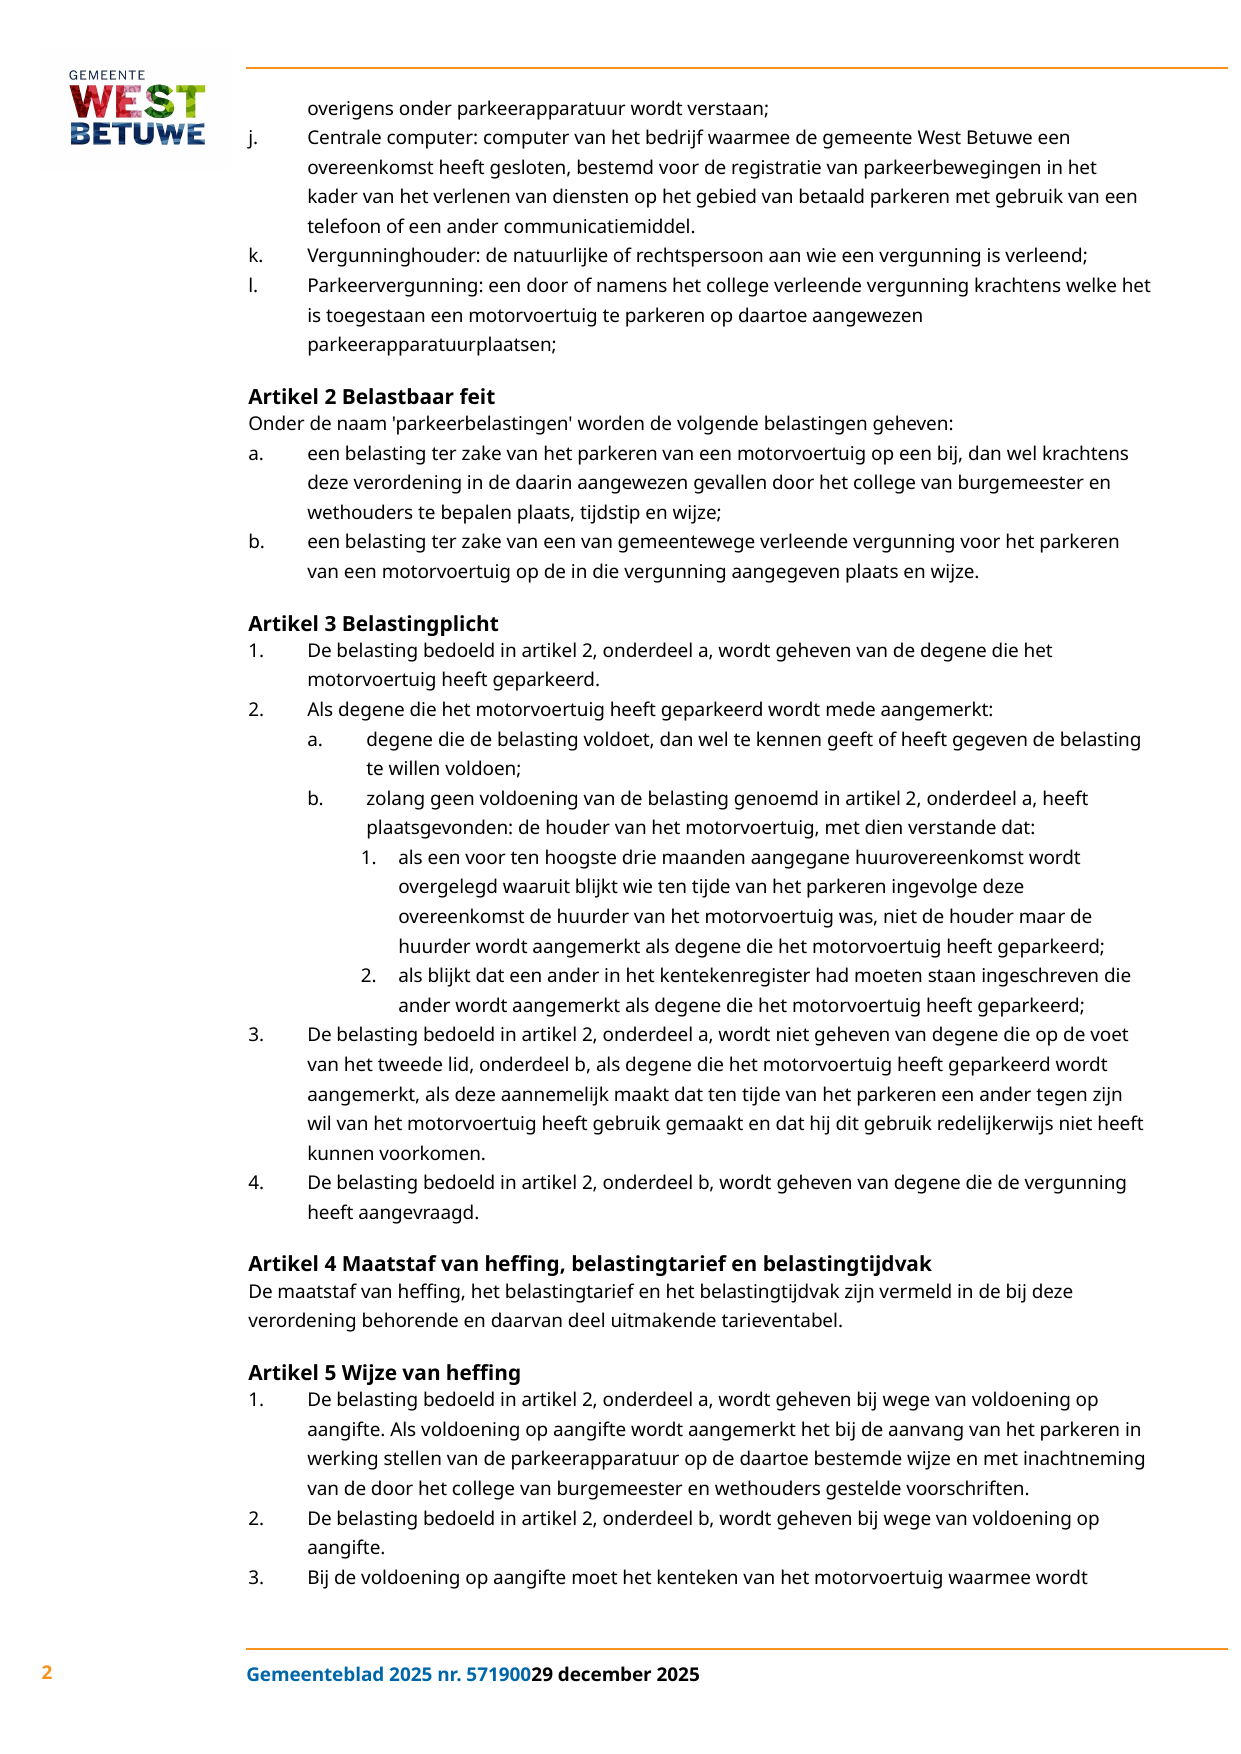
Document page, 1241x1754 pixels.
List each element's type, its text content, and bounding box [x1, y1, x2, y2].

text Artikel 4 Maatstaf van heffing, belastingtarief en belastingtijdvak [248, 1249, 1152, 1278]
list als blijkt dat een ander in het kentekenregister had moeten staan ingeschreven die ander wordt aangemerkt als degene die het motorvoertuig heeft geparkeerd; [361, 962, 1152, 1018]
text Onder de naam 'parkeerbelastingen' worden de volgende belastingen geheven: [248, 410, 1152, 436]
list een belasting ter zake van een van gemeentewege verleende vergunning voor het parkeren van een motorvoertuig op de in die vergunning aangegeven plaats en wijze. [248, 529, 1152, 584]
text Artikel 3 Belastingplicht [248, 609, 1152, 637]
text Artikel 5 Wijze van heffing [248, 1358, 1152, 1386]
text Artikel 2 Belastbaar feit [248, 382, 1152, 410]
list overigens onder parkeerapparatuur wordt verstaan; [248, 95, 1152, 121]
list Parkeervergunning: een door of namens het college verleende vergunning krachtens welke het is toegestaan een motorvoertuig te parkeren op daartoe aangewezen parkeerapparatuurplaatsen; [248, 272, 1152, 357]
list Als degene die het motorvoertuig heeft geparkeerd wordt mede aangemerkt: [248, 696, 1152, 722]
list De belasting bedoeld in artikel 2, onderdeel b, wordt geheven bij wege van voldoening op aangifte. [248, 1505, 1152, 1560]
list een belasting ter zake van het parkeren van een motorvoertuig op een bij, dan wel krachtens deze verordening in de daarin aangewezen gevallen door het college van burgemeester en wethouders te bepalen plaats, tijdstip en wijze; [248, 440, 1152, 525]
list Centrale computer: computer van het bedrijf waarmee de gemeente West Betuwe een overeenkomst heeft gesloten, bestemd voor de registratie van parkeerbewegingen in het kader van het verlenen van diensten op het gebied van betaald parkeren met gebruik van een telefoon of een ander communicatiemiddel. [248, 124, 1152, 239]
list De belasting bedoeld in artikel 2, onderdeel a, wordt niet geheven van degene die op de voet van het tweede lid, onderdeel b, als degene die het motorvoertuig heeft geparkeerd wordt aangemerkt, als deze aannemelijk maakt dat ten tijde van het parkeren een ander tegen zijn wil van het motorvoertuig heeft gebruik gemaakt en dat hij dit gebruik redelijkerwijs niet heeft kunnen voorkomen. [248, 1022, 1152, 1166]
picture [41, 47, 231, 172]
list zolang geen voldoening van de belasting genoemd in artikel 2, onderdeel a, heeft plaatsgevonden: de houder van het motorvoertuig, met dien verstande dat: [307, 785, 1152, 840]
list De belasting bedoeld in artikel 2, onderdeel a, wordt geheven bij wege van voldoening op aangifte. Als voldoening op aangifte wordt aangemerkt het bij de aanvang van het parkeren in werking stellen van de parkeerapparatuur op de daartoe bestemde wijze en met inachtneming van de door het college van burgemeester en wethouders gestelde voorschriften. [248, 1386, 1152, 1501]
list De belasting bedoeld in artikel 2, onderdeel a, wordt geheven van de degene die het motorvoertuig heeft geparkeerd. [248, 637, 1152, 692]
list degene die de belasting voldoet, dan wel te kennen geeft of heeft gegeven de belasting te willen voldoen; [307, 726, 1152, 781]
list als een voor ten hoogste drie maanden aangegane huurovereenkomst wordt overgelegd waaruit blijkt wie ten tijde van het parkeren ingevolge deze overeenkomst de huurder van het motorvoertuig was, niet de houder maar de huurder wordt aangemerkt als degene die het motorvoertuig heeft geparkeerd; [361, 844, 1152, 959]
text De maatstaf van heffing, het belastingtarief en het belastingtijdvak zijn vermeld in de bij deze verordening behorende en daarvan deel uitmakende tarieventabel. [248, 1278, 1152, 1333]
list Vergunninghouder: de natuurlijke of rechtspersoon aan wie een vergunning is verleend; [248, 243, 1152, 268]
list De belasting bedoeld in artikel 2, onderdeel b, wordt geheven van degene die de vergunning heeft aangevraagd. [248, 1169, 1152, 1225]
list Bij de voldoening op aangifte moet het kenteken van het motorvoertuig waarmee wordt [248, 1564, 1152, 1590]
